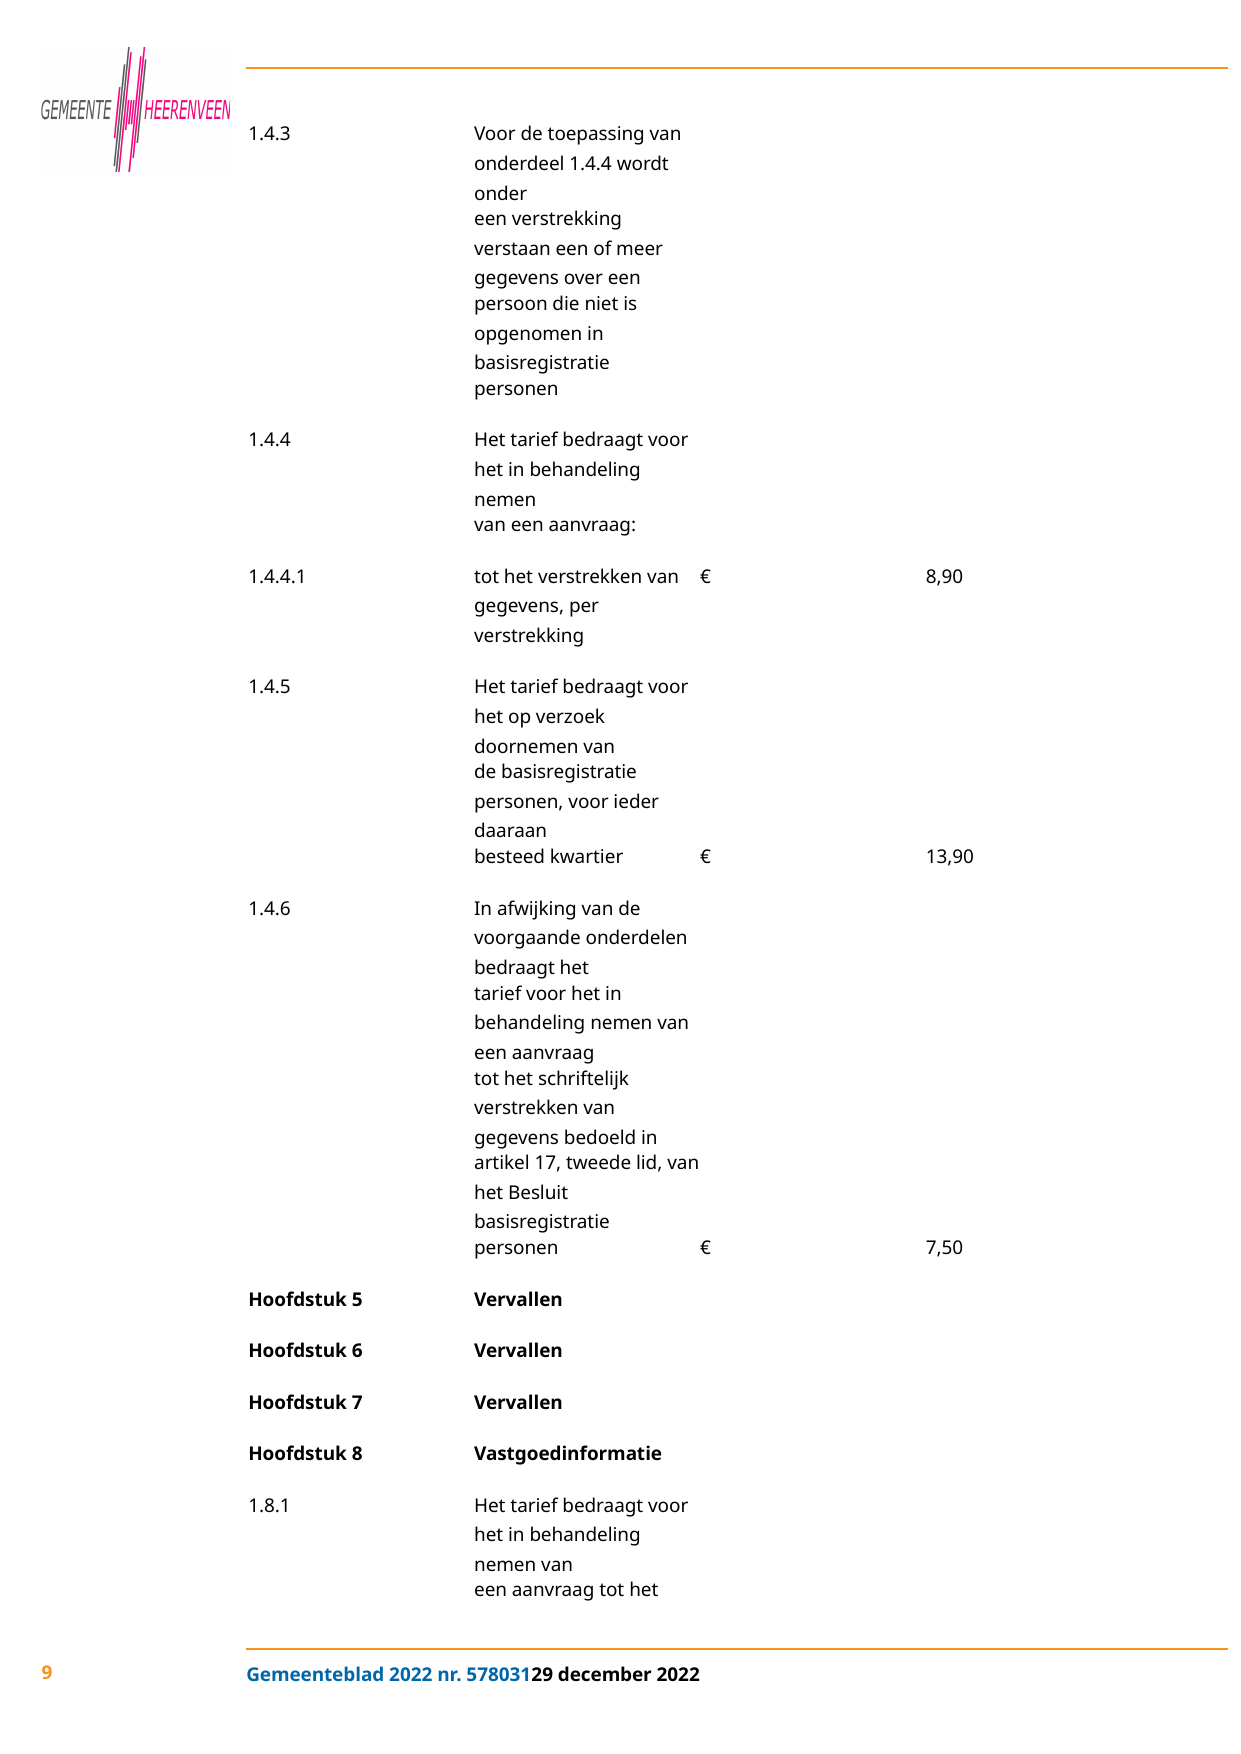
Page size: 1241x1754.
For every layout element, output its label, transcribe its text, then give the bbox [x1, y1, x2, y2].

table_cell 1.4.5 [248, 674, 474, 758]
table_cell [248, 537, 474, 563]
table_cell [700, 1286, 926, 1312]
table_cell [700, 674, 926, 758]
table_cell [474, 648, 700, 674]
table_cell [700, 759, 926, 843]
table_cell [700, 895, 926, 980]
table_cell [248, 980, 474, 1065]
table_cell [926, 648, 1152, 674]
table_cell tot het verstrekken van gegevens, per verstrekking [474, 563, 700, 648]
table_cell [926, 401, 1152, 427]
table_cell [248, 401, 474, 427]
table_cell [700, 512, 926, 537]
table_cell 1.8.1 [248, 1492, 474, 1577]
table_cell [248, 869, 474, 895]
table_cell de basisregistratie personen, voor ieder daaraan [474, 759, 700, 843]
table_cell In afwijking van de voorgaande onderdelen bedraagt het [474, 895, 700, 980]
table_cell Het tarief bedraagt voor het in behandeling nemen [474, 427, 700, 512]
table_cell [700, 1338, 926, 1363]
table_cell [248, 648, 474, 674]
table_cell 1.4.6 [248, 895, 474, 980]
table_cell Vastgoedinformatie [474, 1440, 700, 1466]
table_cell [926, 1150, 1152, 1234]
table_cell [700, 205, 926, 290]
table_cell [700, 1363, 926, 1389]
table_cell [248, 95, 474, 121]
table_cell [926, 512, 1152, 537]
table_cell [926, 869, 1152, 895]
table_cell [248, 759, 474, 843]
table_cell Hoofdstuk 5 [248, 1286, 474, 1312]
table_cell 13,90 [926, 844, 1152, 869]
table_cell € [700, 844, 926, 869]
table_cell [248, 1065, 474, 1149]
table_cell [700, 1415, 926, 1440]
table_cell [700, 537, 926, 563]
table_cell [248, 1150, 474, 1234]
table_cell Vervallen [474, 1286, 700, 1312]
table_cell [700, 869, 926, 895]
table_cell [700, 401, 926, 427]
table_cell [926, 1389, 1152, 1414]
table_cell [700, 1312, 926, 1337]
table_cell [926, 759, 1152, 843]
table_cell 1.4.4 [248, 427, 474, 512]
table_cell [474, 1466, 700, 1492]
table_cell [248, 1260, 474, 1286]
table_cell Voor de toepassing van onderdeel 1.4.4 wordt onder [474, 121, 700, 205]
table_cell Vervallen [474, 1389, 700, 1414]
table_cell [926, 427, 1152, 512]
table_cell [248, 1415, 474, 1440]
table_cell [474, 1312, 700, 1337]
table_cell Hoofdstuk 7 [248, 1389, 474, 1414]
table_cell [474, 1363, 700, 1389]
table_cell personen [474, 1235, 700, 1260]
table_cell [926, 674, 1152, 758]
table_cell [474, 1260, 700, 1286]
table_cell [700, 648, 926, 674]
table_cell [248, 512, 474, 537]
table_cell 1.4.3 [248, 121, 474, 205]
table_cell [248, 844, 474, 869]
table_cell € [700, 1235, 926, 1260]
table_cell [926, 1577, 1152, 1602]
table_cell [926, 1492, 1152, 1577]
table_cell [926, 290, 1152, 375]
table_cell [248, 205, 474, 290]
table_cell [926, 1260, 1152, 1286]
table_cell Het tarief bedraagt voor het op verzoek doornemen van [474, 674, 700, 758]
table_cell [700, 1065, 926, 1149]
table_cell tot het schriftelijk verstrekken van gegevens bedoeld in [474, 1065, 700, 1149]
table_cell [248, 290, 474, 375]
table_cell [248, 1577, 474, 1602]
table_cell [248, 1312, 474, 1337]
table_cell [926, 1466, 1152, 1492]
table_cell artikel 17, tweede lid, van het Besluit basisregistratie [474, 1150, 700, 1234]
table_cell personen [474, 375, 700, 401]
table_cell [700, 290, 926, 375]
table_cell [926, 1286, 1152, 1312]
table_cell Hoofdstuk 8 [248, 1440, 474, 1466]
table_cell [926, 1338, 1152, 1363]
table_cell [700, 1260, 926, 1286]
table_cell [926, 895, 1152, 980]
table_cell 7,50 [926, 1235, 1152, 1260]
table_cell Het tarief bedraagt voor het in behandeling nemen van [474, 1492, 700, 1577]
table_cell [248, 1235, 474, 1260]
table_cell [700, 1466, 926, 1492]
table_cell [926, 537, 1152, 563]
table_cell [474, 869, 700, 895]
table_cell [248, 375, 474, 401]
table_cell [700, 427, 926, 512]
table_cell [926, 980, 1152, 1065]
table_cell [474, 537, 700, 563]
table_cell [474, 1415, 700, 1440]
table_cell besteed kwartier [474, 844, 700, 869]
table_cell [926, 205, 1152, 290]
table_cell [926, 1363, 1152, 1389]
table_cell Hoofdstuk 6 [248, 1338, 474, 1363]
table_cell [248, 1363, 474, 1389]
table_cell [926, 1312, 1152, 1337]
table_cell [474, 95, 700, 121]
table_cell een aanvraag tot het [474, 1577, 700, 1602]
picture [41, 47, 231, 172]
table_cell [248, 1466, 474, 1492]
table_cell een verstrekking verstaan een of meer gegevens over een [474, 205, 700, 290]
table_cell [926, 1415, 1152, 1440]
table_cell [700, 980, 926, 1065]
table_cell [700, 1389, 926, 1414]
table_cell [700, 1577, 926, 1602]
table_cell [700, 1150, 926, 1234]
table_cell [926, 121, 1152, 205]
table_cell persoon die niet is opgenomen in basisregistratie [474, 290, 700, 375]
table_cell [700, 1440, 926, 1466]
table_cell [926, 1440, 1152, 1466]
table_cell [926, 95, 1152, 121]
table_cell 1.4.4.1 [248, 563, 474, 648]
table_cell 8,90 [926, 563, 1152, 648]
table_cell [926, 375, 1152, 401]
table_cell Vervallen [474, 1338, 700, 1363]
table_cell van een aanvraag: [474, 512, 700, 537]
table_cell [700, 375, 926, 401]
table_cell € [700, 563, 926, 648]
table_cell [474, 401, 700, 427]
table_cell [700, 1492, 926, 1577]
table_cell tarief voor het in behandeling nemen van een aanvraag [474, 980, 700, 1065]
table_cell [926, 1065, 1152, 1149]
table_cell [700, 121, 926, 205]
table_cell [700, 95, 926, 121]
